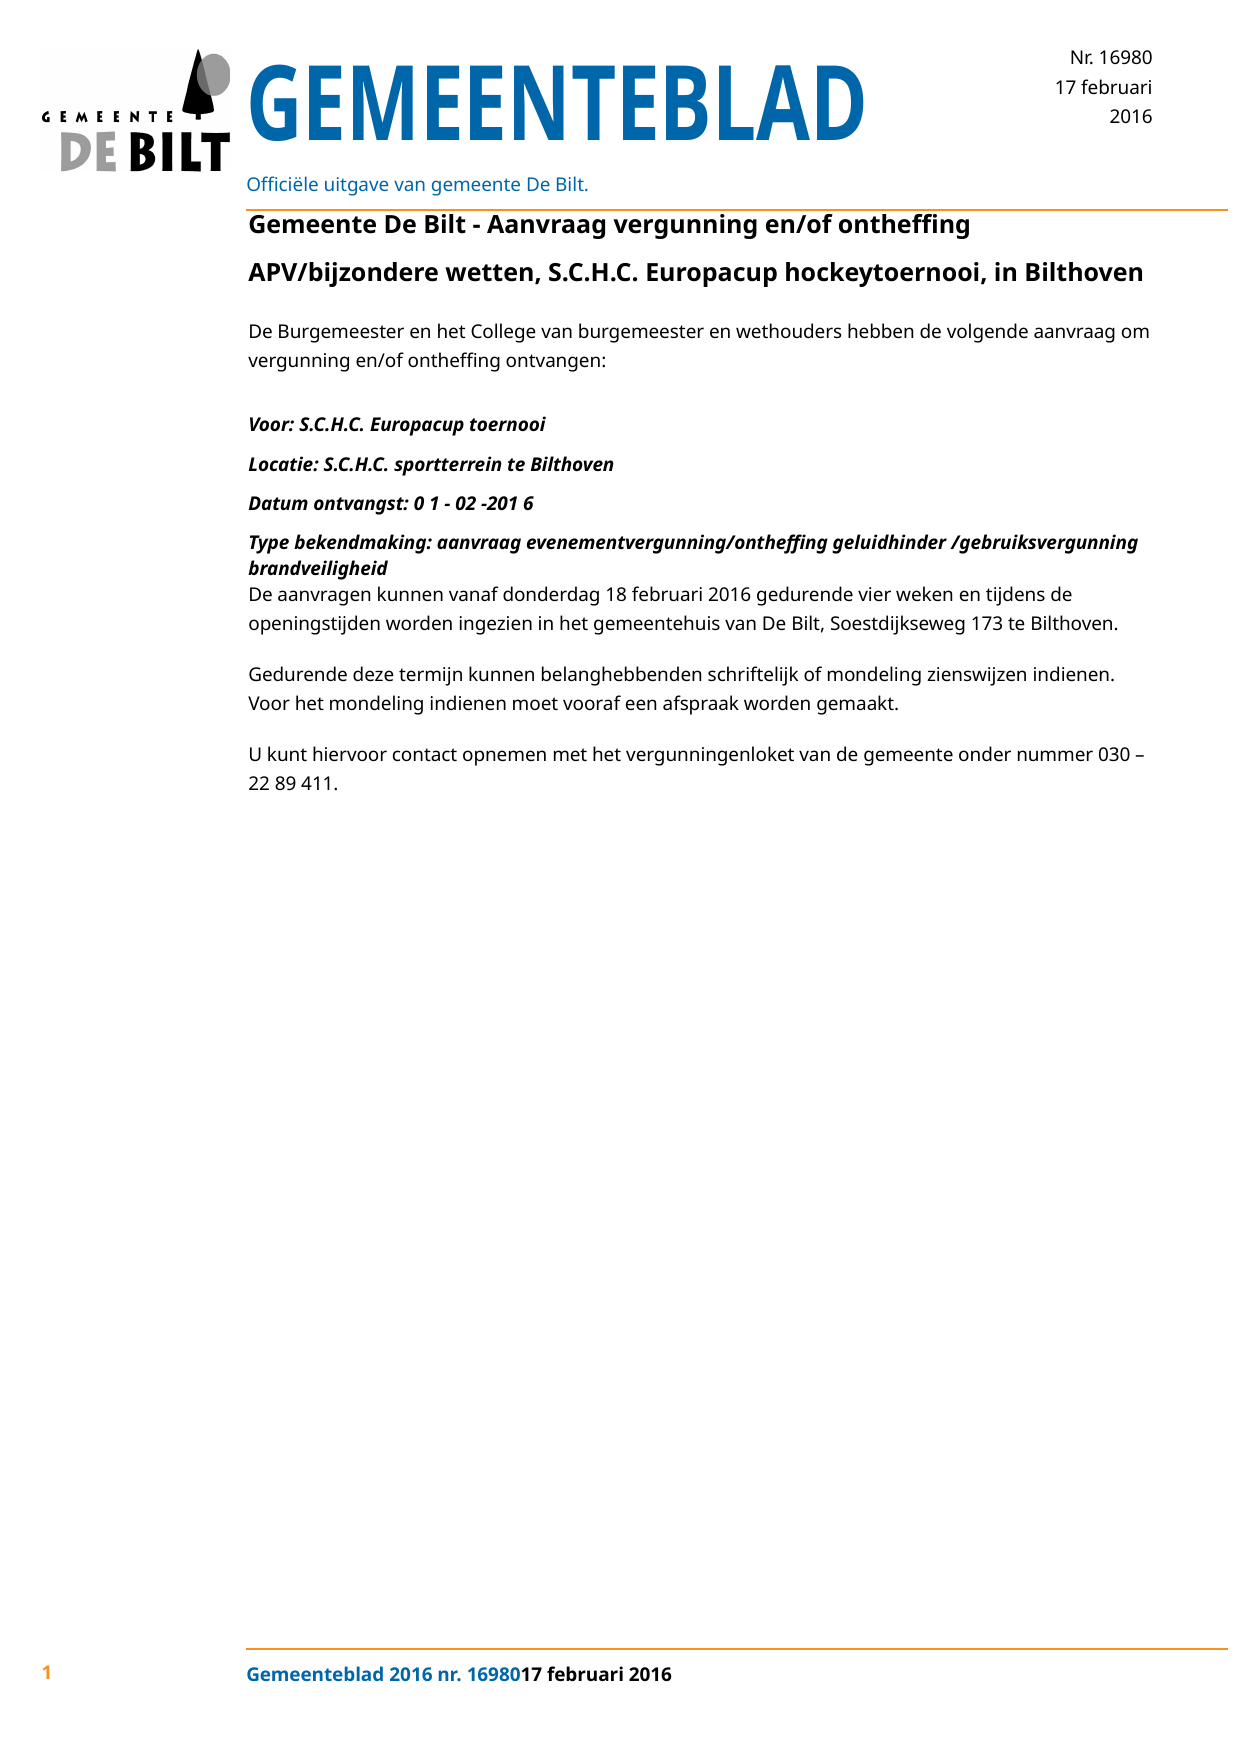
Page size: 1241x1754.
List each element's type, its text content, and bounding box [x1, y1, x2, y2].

picture [41, 47, 231, 172]
text Gemeente De Bilt - Aanvraag vergunning en/of ontheffing APV/bijzondere wetten, S.C.H.C. Europacup hockeytoernooi, in Bilthoven [248, 211, 1152, 288]
text Datum ontvangst: 0 1 - 02 -201 6 [248, 490, 1152, 516]
text U kunt hiervoor contact opnemen met het vergunningenloket van de gemeente onder nummer 030 – 22 89 411. [248, 741, 1152, 796]
text Voor: S.C.H.C. Europacup toernooi [248, 411, 1152, 437]
text Locatie: S.C.H.C. sportterrein te Bilthoven [248, 451, 1152, 476]
text Gedurende deze termijn kunnen belanghebbenden schriftelijk of mondeling zienswijzen indienen. Voor het mondeling indienen moet vooraf een afspraak worden gemaakt. [248, 661, 1152, 716]
text De aanvragen kunnen vanaf donderdag 18 februari 2016 gedurende vier weken en tijdens de openingstijden worden ingezien in het gemeentehuis van De Bilt, Soestdijkseweg 173 te Bilthoven. [248, 581, 1152, 636]
text Type bekendmaking: aanvraag evenementvergunning/ontheffing geluidhinder /gebruiksvergunning brandveiligheid [248, 529, 1152, 581]
text De Burgemeester en het College van burgemeester en wethouders hebben de volgende aanvraag om vergunning en/of ontheffing ontvangen: [248, 318, 1152, 373]
